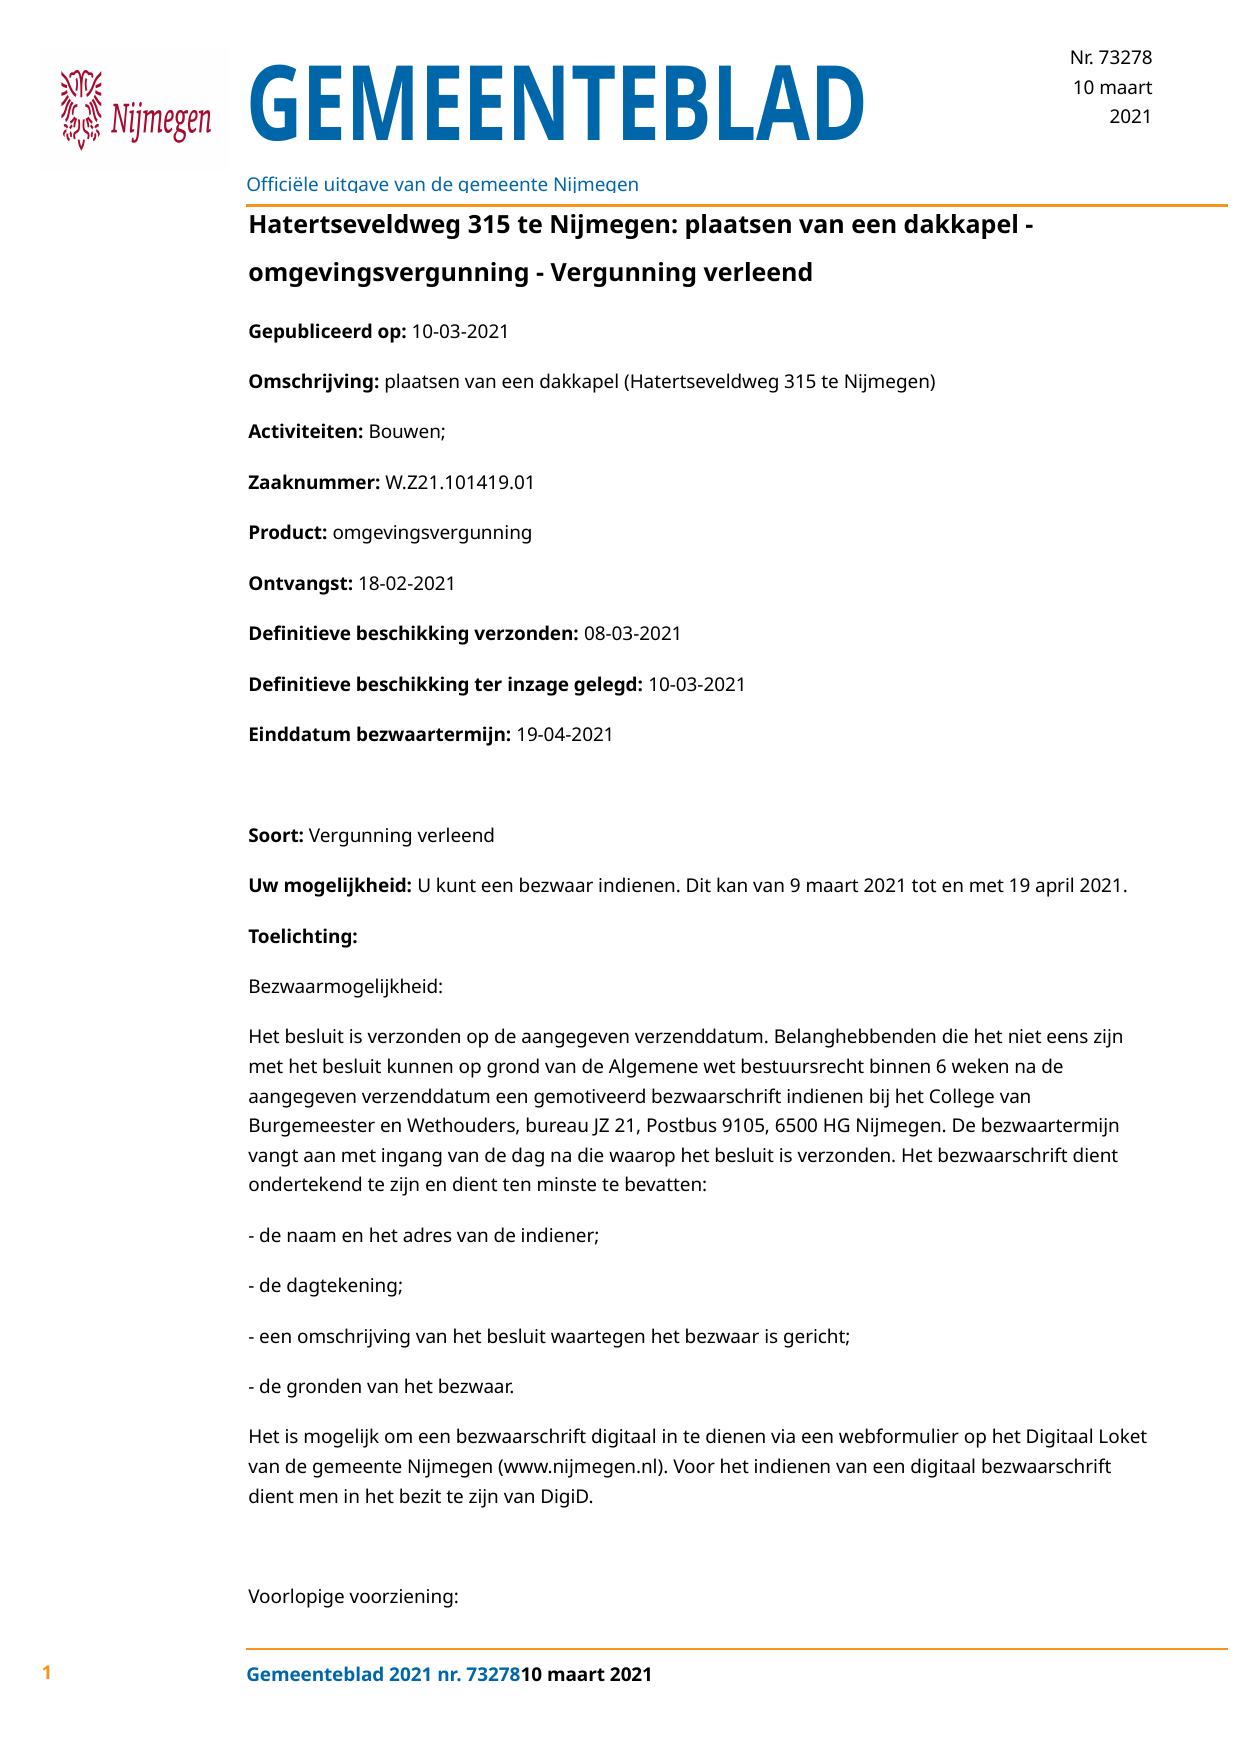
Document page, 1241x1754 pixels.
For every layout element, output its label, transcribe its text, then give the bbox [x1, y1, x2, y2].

text Uw mogelijkheid: U kunt een bezwaar indienen. Dit kan van 9 maart 2021 tot en met 19 april 2021. [248, 872, 1152, 898]
text Het besluit is verzonden op de aangegeven verzenddatum. Belanghebbenden die het niet eens zijn met het besluit kunnen op grond van de Algemene wet bestuursrecht binnen 6 weken na de aangegeven verzenddatum een gemotiveerd bezwaarschrift indienen bij het College van Burgemeester en Wethouders, bureau JZ 21, Postbus 9105, 6500 HG Nijmegen. De bezwaartermijn vangt aan met ingang van de dag na die waarop het besluit is verzonden. Het bezwaarschrift dient ondertekend te zijn en dient ten minste te bevatten: [248, 1024, 1152, 1197]
text - de gronden van het bezwaar. [248, 1373, 1152, 1399]
text Bezwaarmogelijkheid: [248, 973, 1152, 999]
text Gepubliceerd op: 10-03-2021 [248, 318, 1152, 344]
text Omschrijving: plaatsen van een dakkapel (Hatertseveldweg 315 te Nijmegen) [248, 368, 1152, 394]
text - de dagtekening; [248, 1272, 1152, 1298]
text Voorlopige voorziening: [248, 1584, 1152, 1609]
text Toelichting: [248, 923, 1152, 949]
text Product: omgevingsvergunning [248, 519, 1152, 545]
text Het is mogelijk om een bezwaarschrift digitaal in te dienen via een webformulier op het Digitaal Loket van de gemeente Nijmegen (www.nijmegen.nl). Voor het indienen van een digitaal bezwaarschrift dient men in het bezit te zijn van DigiD. [248, 1424, 1152, 1509]
text - de naam en het adres van de indiener; [248, 1222, 1152, 1248]
text Soort: Vergunning verleend [248, 822, 1152, 848]
text Zaaknummer: W.Z21.101419.01 [248, 469, 1152, 495]
text Definitieve beschikking verzonden: 08-03-2021 [248, 620, 1152, 646]
text Definitieve beschikking ter inzage gelegd: 10-03-2021 [248, 671, 1152, 697]
text Activiteiten: Bouwen; [248, 419, 1152, 444]
text Hatertseveldweg 315 te Nijmegen: plaatsen van een dakkapel - omgevingsvergunning - Vergunning verleend [248, 207, 1152, 288]
picture [41, 47, 231, 172]
text Einddatum bezwaartermijn: 19-04-2021 [248, 721, 1152, 747]
text Ontvangst: 18-02-2021 [248, 570, 1152, 596]
text - een omschrijving van het besluit waartegen het bezwaar is gericht; [248, 1323, 1152, 1349]
